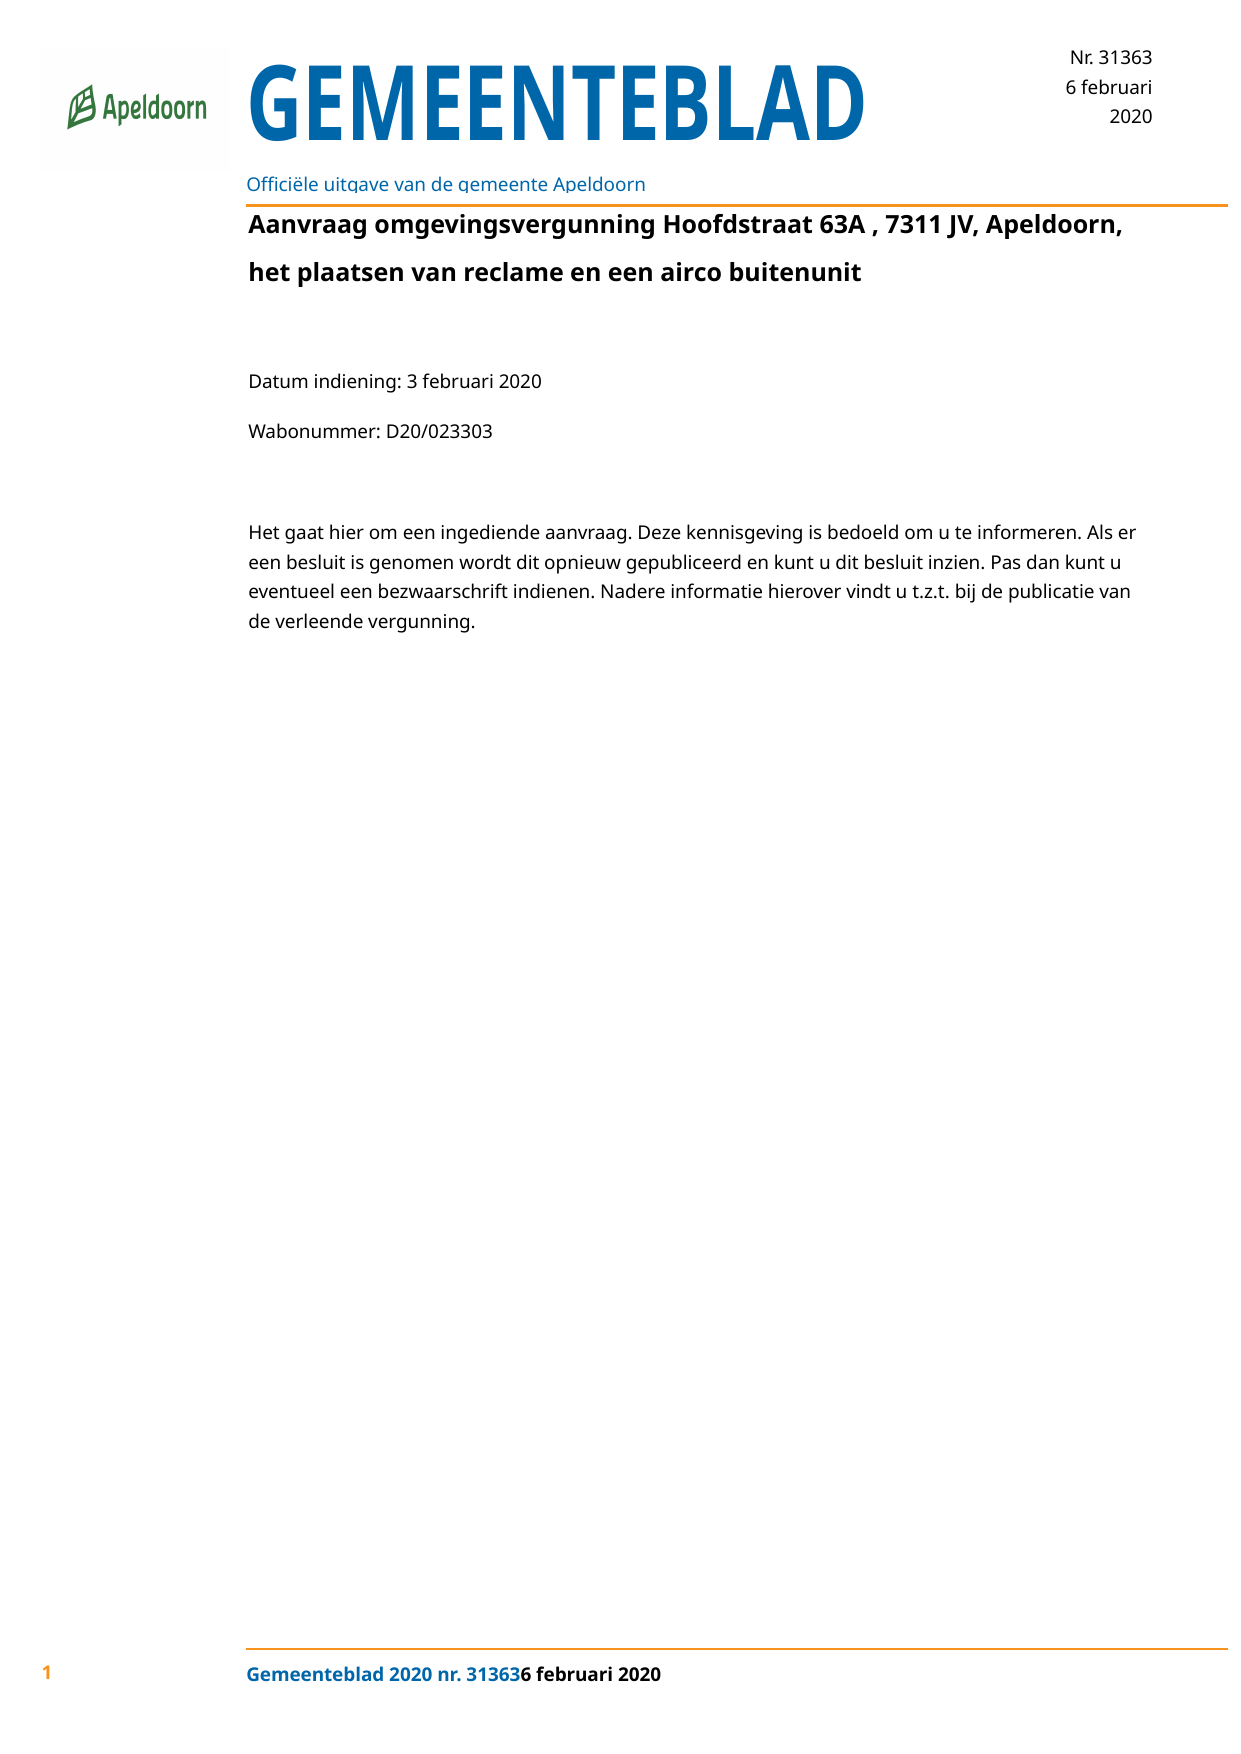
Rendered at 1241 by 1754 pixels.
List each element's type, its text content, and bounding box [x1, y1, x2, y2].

text Wabonummer: D20/023303 [248, 419, 1152, 444]
text Aanvraag omgevingsvergunning Hoofdstraat 63A , 7311 JV, Apeldoorn, het plaatsen van reclame en een airco buitenunit [248, 207, 1152, 288]
text Het gaat hier om een ingediende aanvraag. Deze kennisgeving is bedoeld om u te informeren. Als er een besluit is genomen wordt dit opnieuw gepubliceerd en kunt u dit besluit inzien. Pas dan kunt u eventueel een bezwaarschrift indienen. Nadere informatie hierover vindt u t.z.t. bij de publicatie van de verleende vergunning. [248, 519, 1152, 634]
text Datum indiening: 3 februari 2020 [248, 368, 1152, 394]
picture [41, 47, 231, 172]
